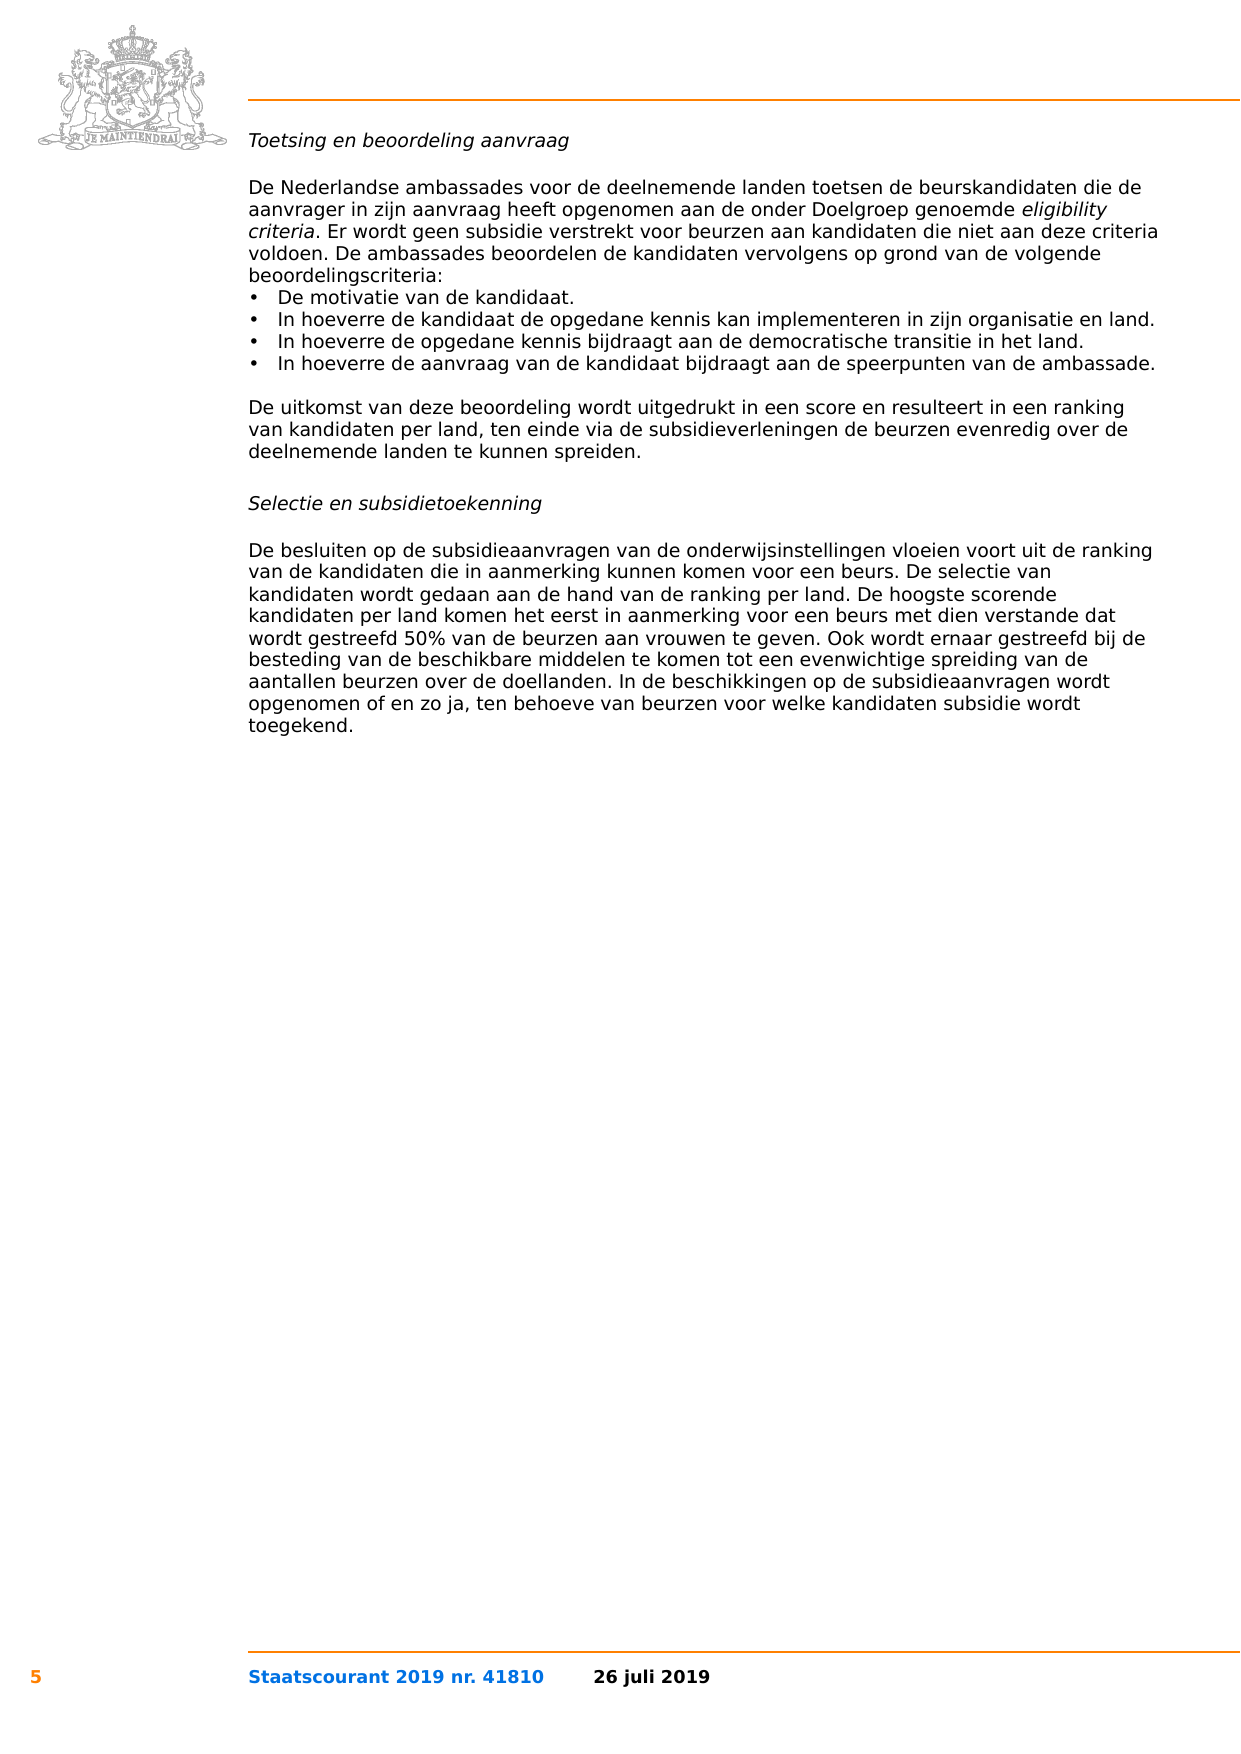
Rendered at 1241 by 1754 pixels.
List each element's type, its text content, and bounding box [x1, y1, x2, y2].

text • De motivatie van de kandidaat. [248, 287, 1163, 309]
subtitle Selectie en subsidietoekenning [248, 492, 1163, 514]
text • In hoeverre de opgedane kennis bijdraagt aan de democratische transitie in het land. [248, 331, 1163, 353]
text De Nederlandse ambassades voor de deelnemende landen toetsen de beurskandidaten die de aanvrager in zijn aanvraag heeft opgenomen aan de onder Doelgroep genoemde eligibility criteria. Er wordt geen subsidie verstrekt voor beurzen aan kandidaten die niet aan deze criteria voldoen. De ambassades beoordelen de kandidaten vervolgens op grond van de volgende beoordelingscriteria: [248, 177, 1163, 287]
text • In hoeverre de kandidaat de opgedane kennis kan implementeren in zijn organisatie en land. [248, 309, 1163, 331]
picture [38, 25, 227, 150]
subtitle Toetsing en beoordeling aanvraag [248, 130, 1163, 152]
text • In hoeverre de aanvraag van de kandidaat bijdraagt aan de speerpunten van de ambassade. [248, 353, 1163, 375]
text De uitkomst van deze beoordeling wordt uitgedrukt in een score en resulteert in een ranking van kandidaten per land, ten einde via de subsidieverleningen de beurzen evenredig over de deelnemende landen te kunnen spreiden. [248, 397, 1163, 462]
text De besluiten op de subsidieaanvragen van de onderwijsinstellingen vloeien voort uit de ranking van de kandidaten die in aanmerking kunnen komen voor een beurs. De selectie van kandidaten wordt gedaan aan de hand van de ranking per land. De hoogste scorende kandidaten per land komen het eerst in aanmerking voor een beurs met dien verstande dat wordt gestreefd 50% van de beurzen aan vrouwen te geven. Ook wordt ernaar gestreefd bij de besteding van de beschikbare middelen te komen tot een evenwichtige spreiding van de aantallen beurzen over de doellanden. In de beschikkingen op de subsidieaanvragen wordt opgenomen of en zo ja, ten behoeve van beurzen voor welke kandidaten subsidie wordt toegekend. [248, 539, 1163, 737]
